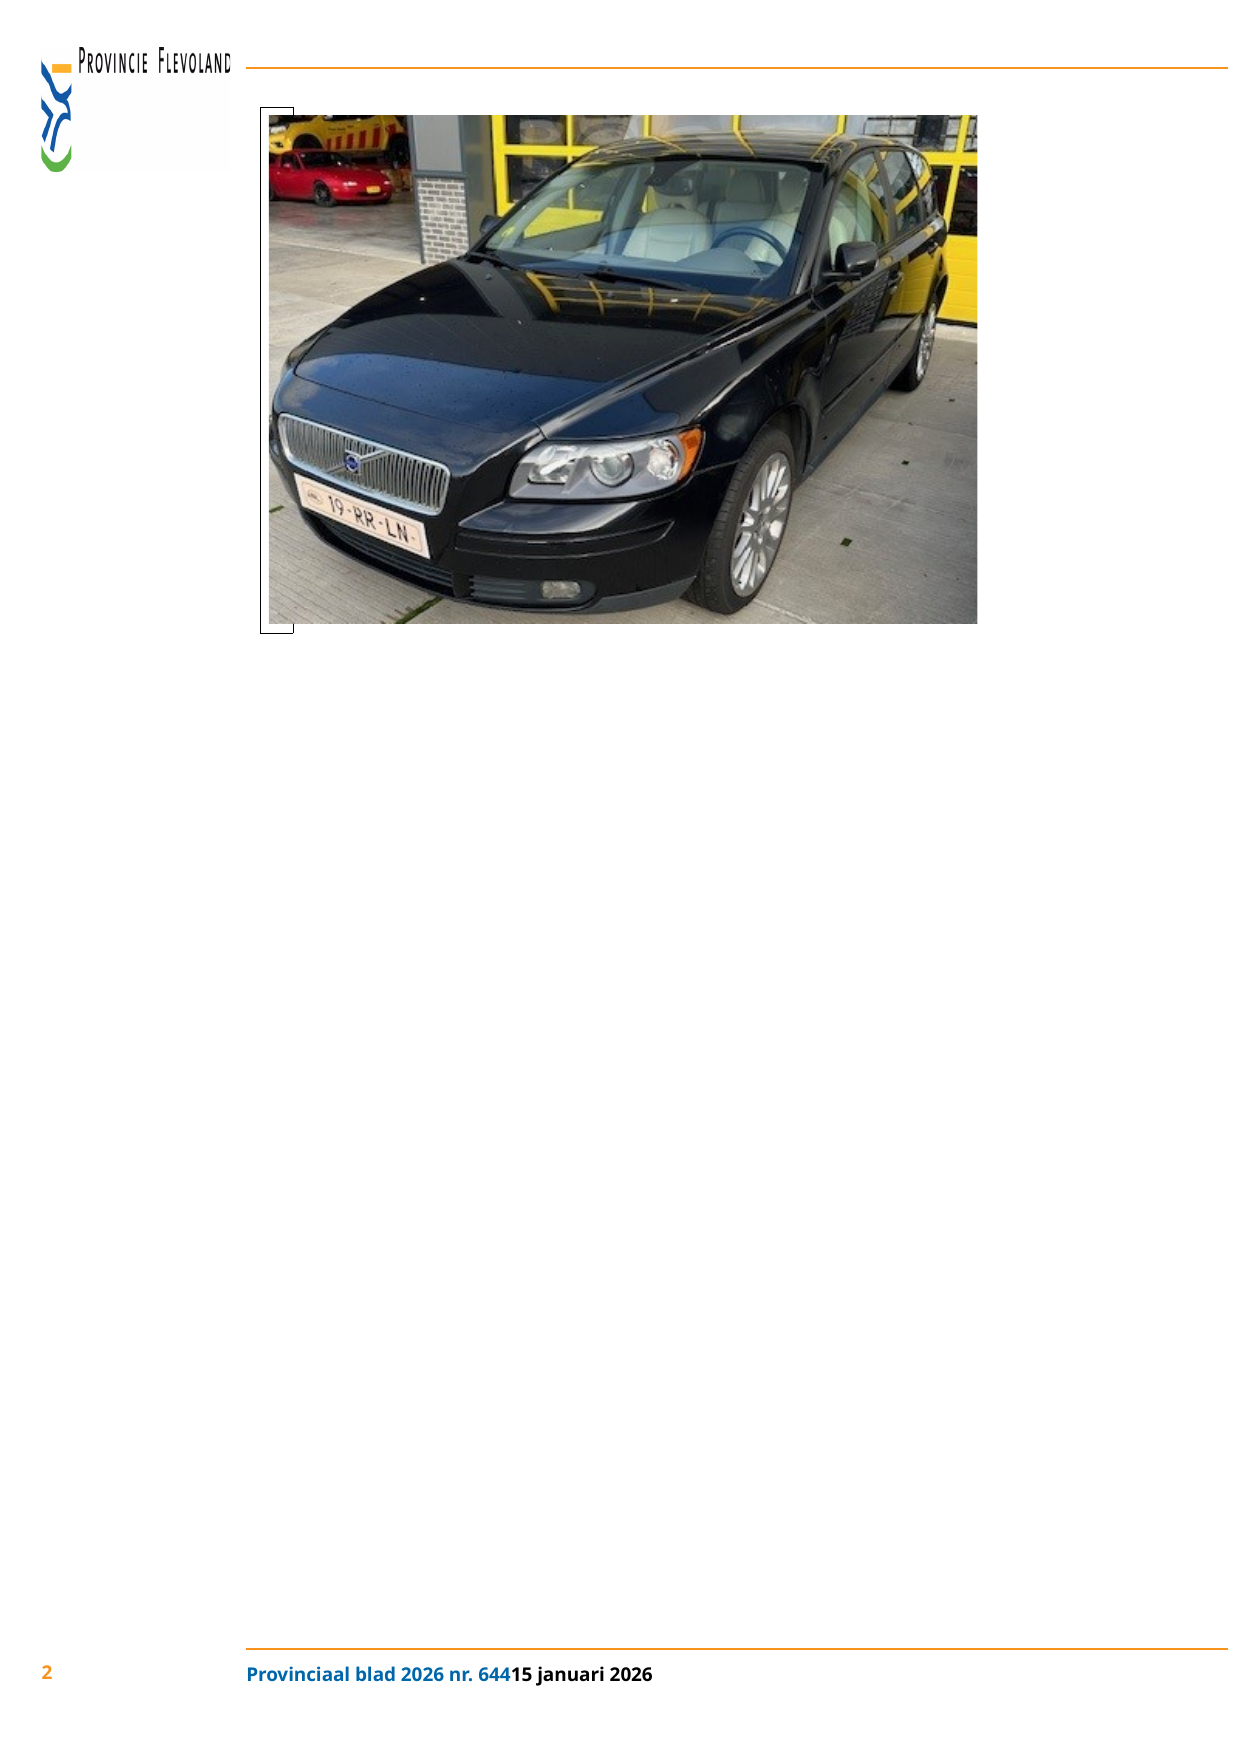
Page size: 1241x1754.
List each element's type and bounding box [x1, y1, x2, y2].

picture [268, 115, 978, 624]
picture [41, 47, 231, 172]
